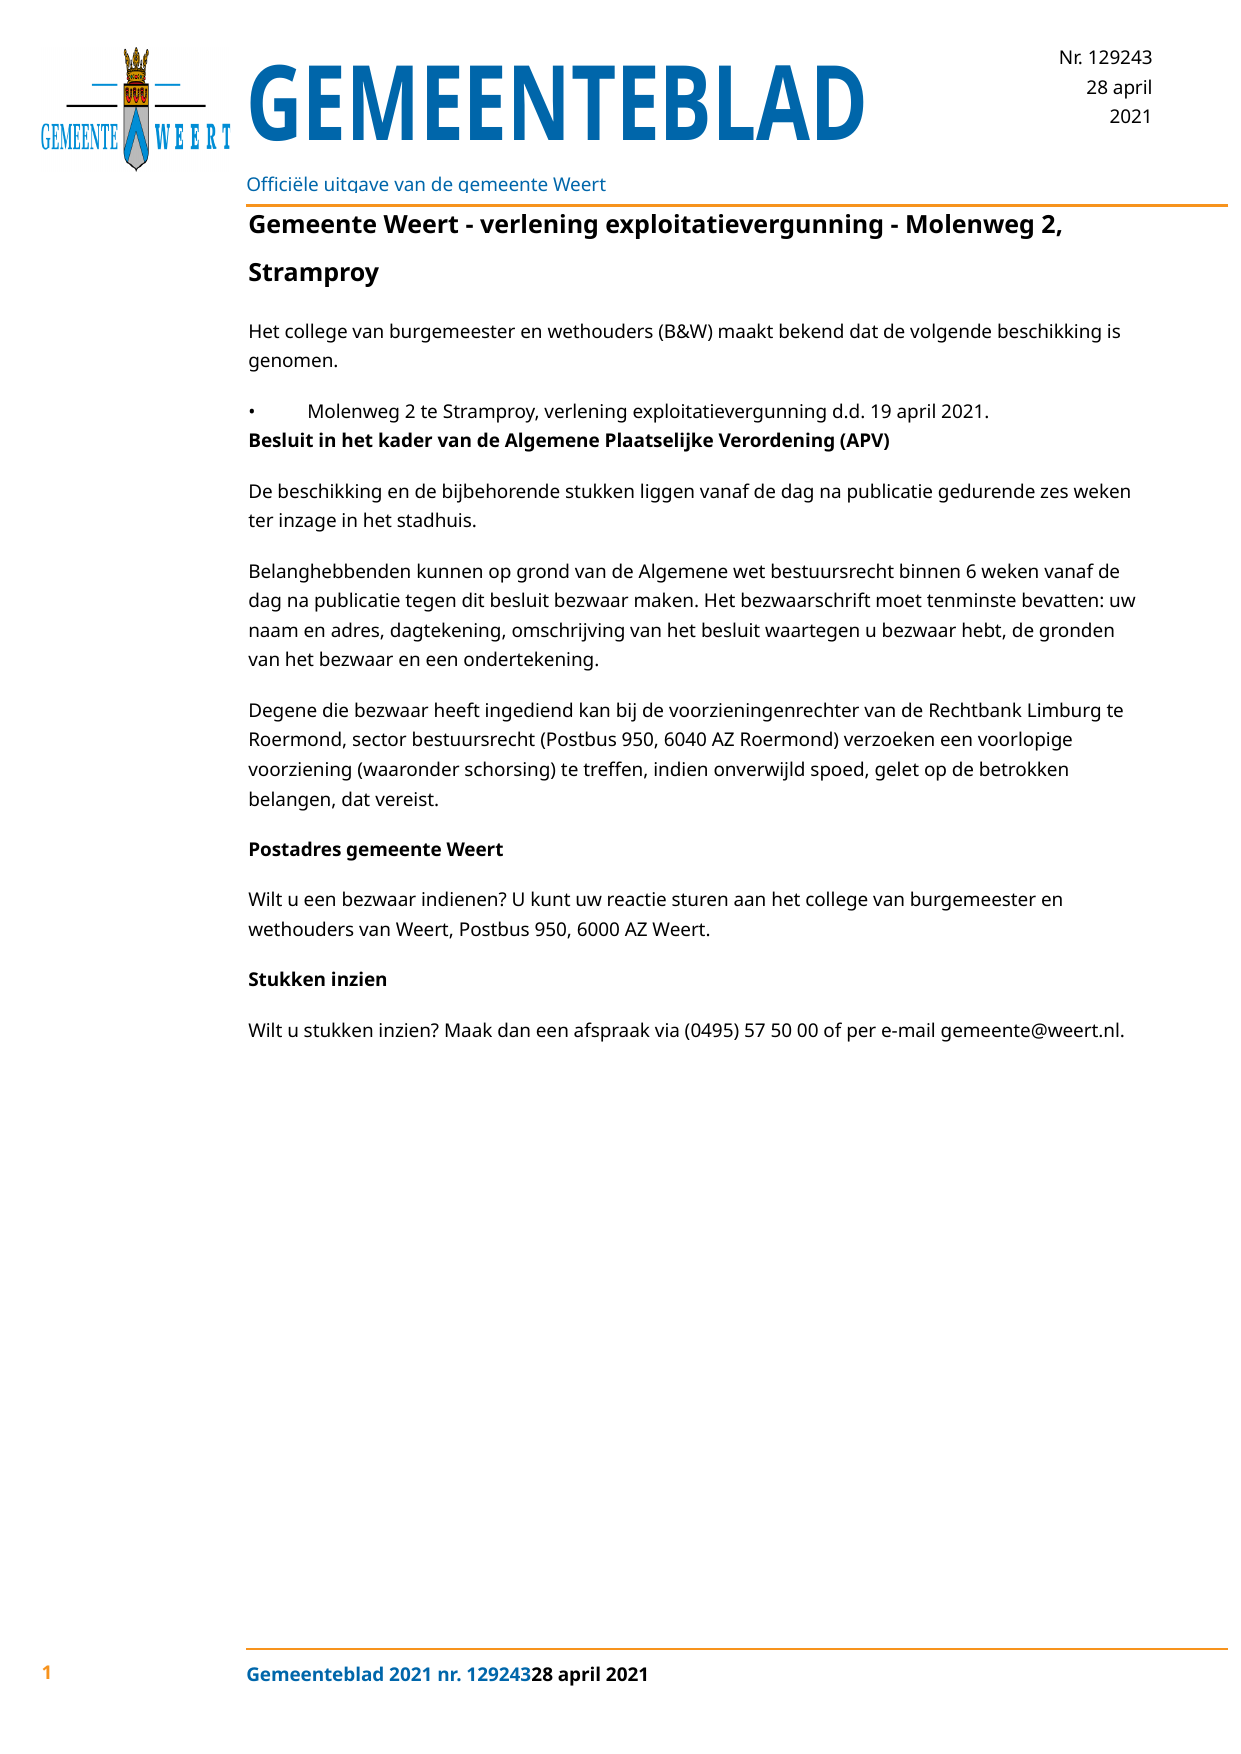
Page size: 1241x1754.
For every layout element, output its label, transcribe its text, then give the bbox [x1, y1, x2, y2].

text Belanghebbenden kunnen op grond van de Algemene wet bestuursrecht binnen 6 weken vanaf de dag na publicatie tegen dit besluit bezwaar maken. Het bezwaarschrift moet tenminste bevatten: uw naam en adres, dagtekening, omschrijving van het besluit waartegen u bezwaar hebt, de gronden van het bezwaar en een ondertekening. [248, 558, 1152, 672]
text Degene die bezwaar heeft ingediend kan bij de voorzieningenrechter van de Rechtbank Limburg te Roermond, sector bestuursrecht (Postbus 950, 6040 AZ Roermond) verzoeken een voorlopige voorziening (waaronder schorsing) te treffen, indien onverwijld spoed, gelet op de betrokken belangen, dat vereist. [248, 697, 1152, 812]
text Wilt u stukken inzien? Maak dan een afspraak via (0495) 57 50 00 of per e-mail gemeente@weert.nl. [248, 1017, 1152, 1043]
text De beschikking en de bijbehorende stukken liggen vanaf de dag na publicatie gedurende zes weken ter inzage in het stadhuis. [248, 478, 1152, 533]
text Het college van burgemeester en wethouders (B&W) maakt bekend dat de volgende beschikking is genomen. [248, 318, 1152, 373]
text Postadres gemeente Weert [248, 836, 1152, 862]
text Wilt u een bezwaar indienen? U kunt uw reactie sturen aan het college van burgemeester en wethouders van Weert, Postbus 950, 6000 AZ Weert. [248, 887, 1152, 942]
text Besluit in het kader van de Algemene Plaatselijke Verordening (APV) [248, 427, 1152, 453]
picture [41, 47, 231, 172]
text Stukken inzien [248, 967, 1152, 992]
list Molenweg 2 te Stramproy, verlening exploitatievergunning d.d. 19 april 2021. [248, 398, 1152, 424]
text Gemeente Weert - verlening exploitatievergunning - Molenweg 2, Stramproy [248, 207, 1152, 288]
